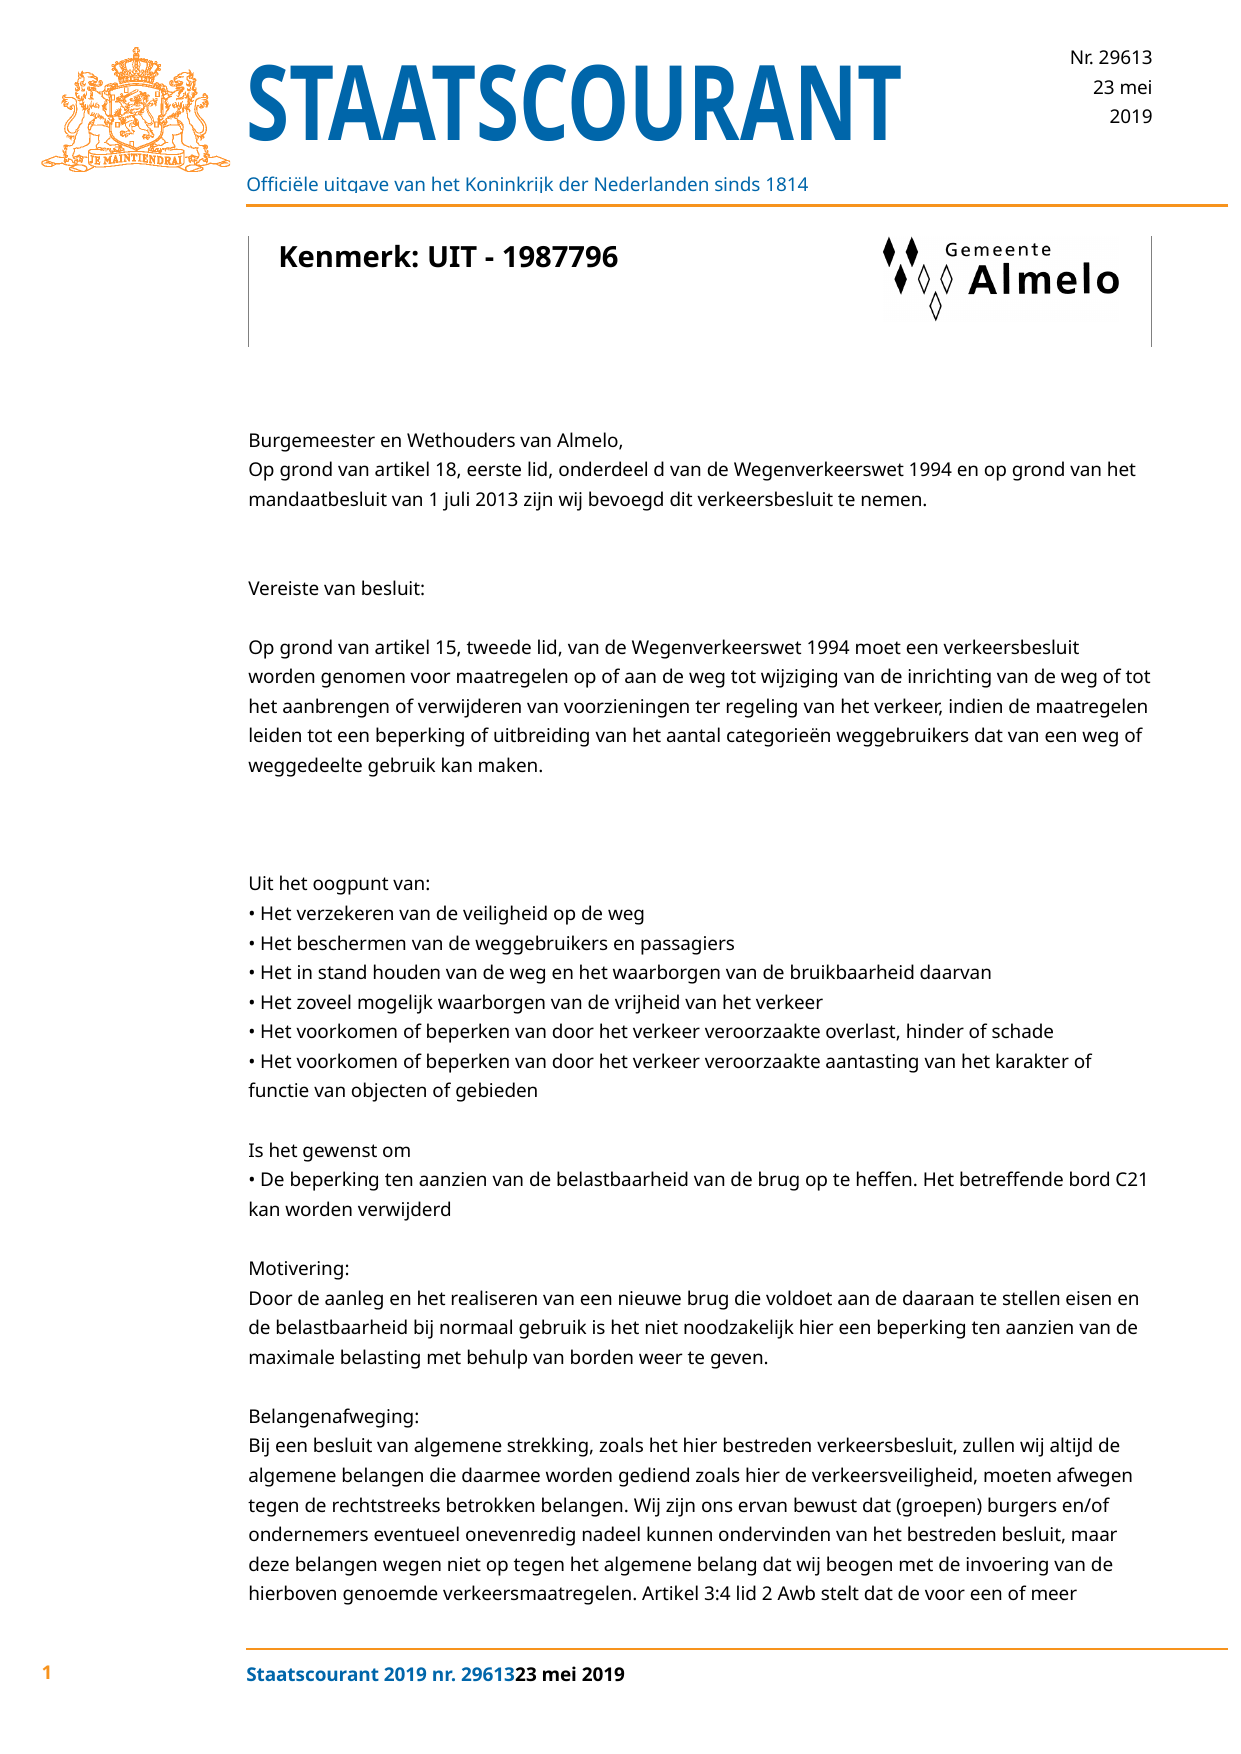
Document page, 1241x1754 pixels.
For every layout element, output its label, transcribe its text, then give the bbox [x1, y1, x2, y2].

text Uit het oogpunt van: [248, 871, 1152, 896]
text Motivering: [248, 1255, 1152, 1281]
picture [41, 47, 231, 172]
text Op grond van artikel 15, tweede lid, van de Wegenverkeerswet 1994 moet een verkeersbesluit worden genomen voor maatregelen op of aan de weg tot wijziging van de inrichting van de weg of tot het aanbrengen of verwijderen van voorzieningen ter regeling van het verkeer, indien de maatregelen leiden tot een beperking of uitbreiding van het aantal categorieën weggebruikers dat van een weg of weggedeelte gebruik kan maken. [248, 634, 1152, 778]
picture [882, 236, 1119, 322]
text • Het voorkomen of beperken van door het verkeer veroorzaakte overlast, hinder of schade [248, 1018, 1152, 1044]
text Op grond van artikel 18, eerste lid, onderdeel d van de Wegenverkeerswet 1994 en op grond van het mandaatbesluit van 1 juli 2013 zijn wij bevoegd dit verkeersbesluit te nemen. [248, 456, 1152, 512]
text • Het zoveel mogelijk waarborgen van de vrijheid van het verkeer [248, 989, 1152, 1014]
text Is het gewenst om [248, 1137, 1152, 1162]
text • Het in stand houden van de weg en het waarborgen van de bruikbaarheid daarvan [248, 959, 1152, 985]
text • Het beschermen van de weggebruikers en passagiers [248, 930, 1152, 955]
text Bij een besluit van algemene strekking, zoals het hier bestreden verkeersbesluit, zullen wij altijd de algemene belangen die daarmee worden gediend zoals hier de verkeersveiligheid, moeten afwegen tegen de rechtstreeks betrokken belangen. Wij zijn ons ervan bewust dat (groepen) burgers en/of ondernemers eventueel onevenredig nadeel kunnen ondervinden van het bestreden besluit, maar deze belangen wegen niet op tegen het algemene belang dat wij beogen met de invoering van de hierboven genoemde verkeersmaatregelen. Artikel 3:4 lid 2 Awb stelt dat de voor een of meer [248, 1433, 1152, 1606]
text Burgemeester en Wethouders van Almelo, [248, 427, 1152, 452]
text Vereiste van besluit: [248, 575, 1152, 600]
text • Het verzekeren van de veiligheid op de weg [248, 900, 1152, 926]
table_header [850, 236, 1151, 347]
text Belangenafweging: [248, 1403, 1152, 1429]
text • De beperking ten aanzien van de belastbaarheid van de brug op te heffen. Het betreffende bord C21 kan worden verwijderd [248, 1166, 1152, 1222]
text Door de aanleg en het realiseren van een nieuwe brug die voldoet aan de daaraan te stellen eisen en de belastbaarheid bij normaal gebruik is het niet noodzakelijk hier een beperking ten aanzien van de maximale belasting met behulp van borden weer te geven. [248, 1285, 1152, 1369]
table_header Kenmerk: UIT - 1987796 [249, 236, 850, 347]
text • Het voorkomen of beperken van door het verkeer veroorzaakte aantasting van het karakter of functie van objecten of gebieden [248, 1048, 1152, 1103]
